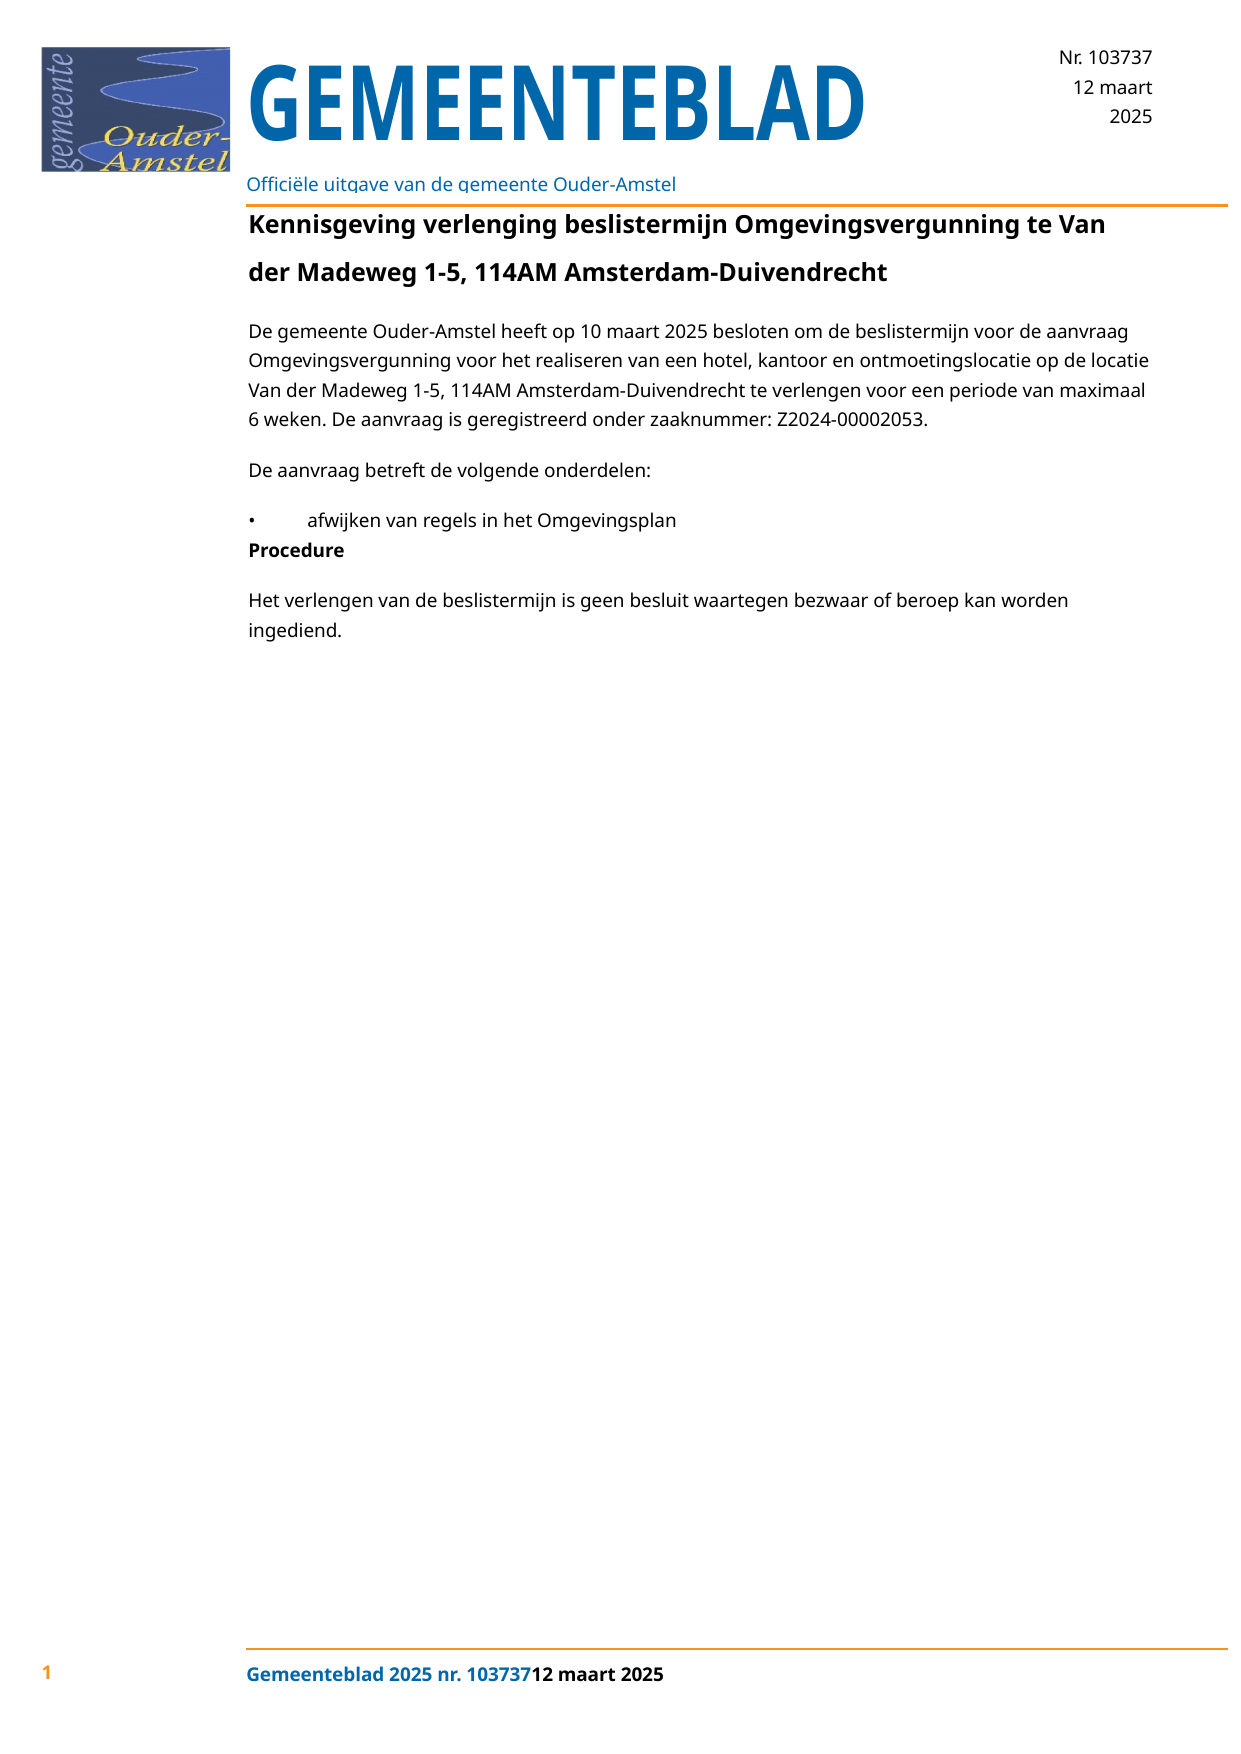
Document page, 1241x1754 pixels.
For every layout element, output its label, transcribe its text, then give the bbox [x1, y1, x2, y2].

text De gemeente Ouder-Amstel heeft op 10 maart 2025 besloten om de beslistermijn voor de aanvraag Omgevingsvergunning voor het realiseren van een hotel, kantoor en ontmoetingslocatie op de locatie Van der Madeweg 1-5, 114AM Amsterdam-Duivendrecht te verlengen voor een periode van maximaal 6 weken. De aanvraag is geregistreerd onder zaaknummer: Z2024-00002053. [248, 318, 1152, 432]
picture [41, 47, 231, 172]
text Procedure [248, 537, 1152, 563]
list afwijken van regels in het Omgevingsplan [248, 507, 1152, 533]
text De aanvraag betreft de volgende onderdelen: [248, 457, 1152, 483]
text Het verlengen van de beslistermijn is geen besluit waartegen bezwaar of beroep kan worden ingediend. [248, 587, 1152, 643]
text Kennisgeving verlenging beslistermijn Omgevingsvergunning te Van der Madeweg 1-5, 114AM Amsterdam-Duivendrecht [248, 207, 1152, 288]
